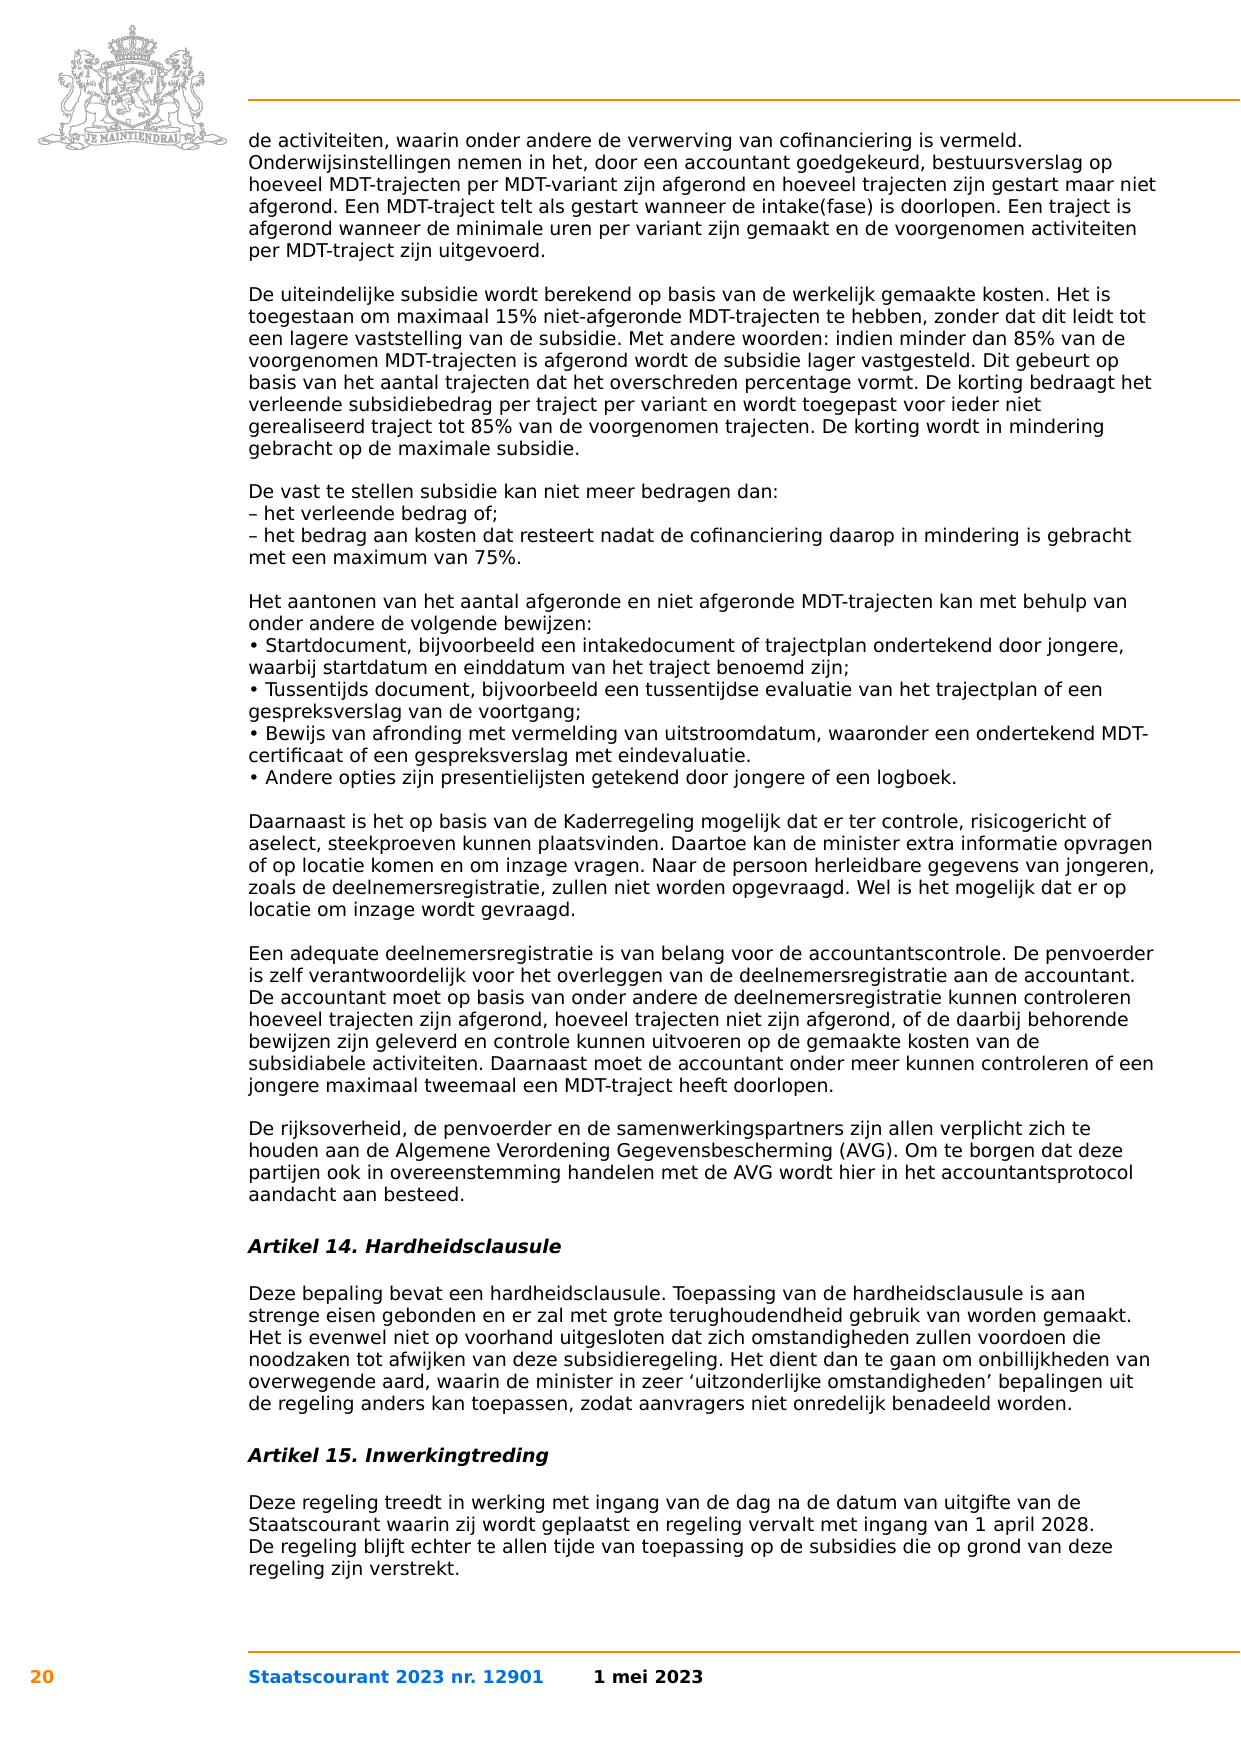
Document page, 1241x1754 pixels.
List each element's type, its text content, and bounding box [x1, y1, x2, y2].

text De regeling blijft echter te allen tijde van toepassing op de subsidies die op grond van deze regeling zijn verstrekt. [248, 1536, 1163, 1580]
text Het aantonen van het aantal afgeronde en niet afgeronde MDT-trajecten kan met behulp van onder andere de volgende bewijzen: [248, 591, 1163, 635]
subtitle Artikel 15. Inwerkingtreding [248, 1445, 1163, 1467]
text • Bewijs van afronding met vermelding van uitstroomdatum, waaronder een ondertekend MDT-certificaat of een gespreksverslag met eindevaluatie. [248, 723, 1163, 767]
text • Andere opties zijn presentielijsten getekend door jongere of een logboek. [248, 767, 1163, 789]
text De vast te stellen subsidie kan niet meer bedragen dan: [248, 481, 1163, 503]
text Daarnaast is het op basis van de Kaderregeling mogelijk dat er ter controle, risicogericht of aselect, steekproeven kunnen plaatsvinden. Daartoe kan de minister extra informatie opvragen of op locatie komen en om inzage vragen. Naar de persoon herleidbare gegevens van jongeren, zoals de deelnemersregistratie, zullen niet worden opgevraagd. Wel is het mogelijk dat er op locatie om inzage wordt gevraagd. [248, 811, 1163, 921]
text de activiteiten, waarin onder andere de verwerving van cofinanciering is vermeld. Onderwijsinstellingen nemen in het, door een accountant goedgekeurd, bestuursverslag op hoeveel MDT-trajecten per MDT-variant zijn afgerond en hoeveel trajecten zijn gestart maar niet afgerond. Een MDT-traject telt als gestart wanneer de intake(fase) is doorlopen. Een traject is afgerond wanneer de minimale uren per variant zijn gemaakt en de voorgenomen activiteiten per MDT-traject zijn uitgevoerd. [248, 130, 1163, 262]
text – het bedrag aan kosten dat resteert nadat de cofinanciering daarop in mindering is gebracht met een maximum van 75%. [248, 525, 1163, 569]
subtitle Artikel 14. Hardheidsclausule [248, 1236, 1163, 1258]
text Deze regeling treedt in werking met ingang van de dag na de datum van uitgifte van de Staatscourant waarin zij wordt geplaatst en regeling vervalt met ingang van 1 april 2028. [248, 1492, 1163, 1536]
text De uiteindelijke subsidie wordt berekend op basis van de werkelijk gemaakte kosten. Het is toegestaan om maximaal 15% niet-afgeronde MDT-trajecten te hebben, zonder dat dit leidt tot een lagere vaststelling van de subsidie. Met andere woorden: indien minder dan 85% van de voorgenomen MDT-trajecten is afgerond wordt de subsidie lager vastgesteld. Dit gebeurt op basis van het aantal trajecten dat het overschreden percentage vormt. De korting bedraagt het verleende subsidiebedrag per traject per variant en wordt toegepast voor ieder niet gerealiseerd traject tot 85% van de voorgenomen trajecten. De korting wordt in mindering gebracht op de maximale subsidie. [248, 284, 1163, 459]
text Deze bepaling bevat een hardheidsclausule. Toepassing van de hardheidsclausule is aan strenge eisen gebonden en er zal met grote terughoudendheid gebruik van worden gemaakt. Het is evenwel niet op voorhand uitgesloten dat zich omstandigheden zullen voordoen die noodzaken tot afwijken van deze subsidieregeling. Het dient dan te gaan om onbillijkheden van overwegende aard, waarin de minister in zeer ‘uitzonderlijke omstandigheden’ bepalingen uit de regeling anders kan toepassen, zodat aanvragers niet onredelijk benadeeld worden. [248, 1283, 1163, 1415]
text • Startdocument, bijvoorbeeld een intakedocument of trajectplan ondertekend door jongere, waarbij startdatum en einddatum van het traject benoemd zijn; [248, 635, 1163, 679]
text • Tussentijds document, bijvoorbeeld een tussentijdse evaluatie van het trajectplan of een gespreksverslag van de voortgang; [248, 679, 1163, 723]
text – het verleende bedrag of; [248, 503, 1163, 525]
text Een adequate deelnemersregistratie is van belang voor de accountantscontrole. De penvoerder is zelf verantwoordelijk voor het overleggen van de deelnemersregistratie aan de accountant. De accountant moet op basis van onder andere de deelnemersregistratie kunnen controleren hoeveel trajecten zijn afgerond, hoeveel trajecten niet zijn afgerond, of de daarbij behorende bewijzen zijn geleverd en controle kunnen uitvoeren op de gemaakte kosten van de subsidiabele activiteiten. Daarnaast moet de accountant onder meer kunnen controleren of een jongere maximaal tweemaal een MDT-traject heeft doorlopen. [248, 943, 1163, 1096]
picture [38, 25, 227, 150]
text De rijksoverheid, de penvoerder en de samenwerkingspartners zijn allen verplicht zich te houden aan de Algemene Verordening Gegevensbescherming (AVG). Om te borgen dat deze partijen ook in overeenstemming handelen met de AVG wordt hier in het accountantsprotocol aandacht aan besteed. [248, 1118, 1163, 1206]
